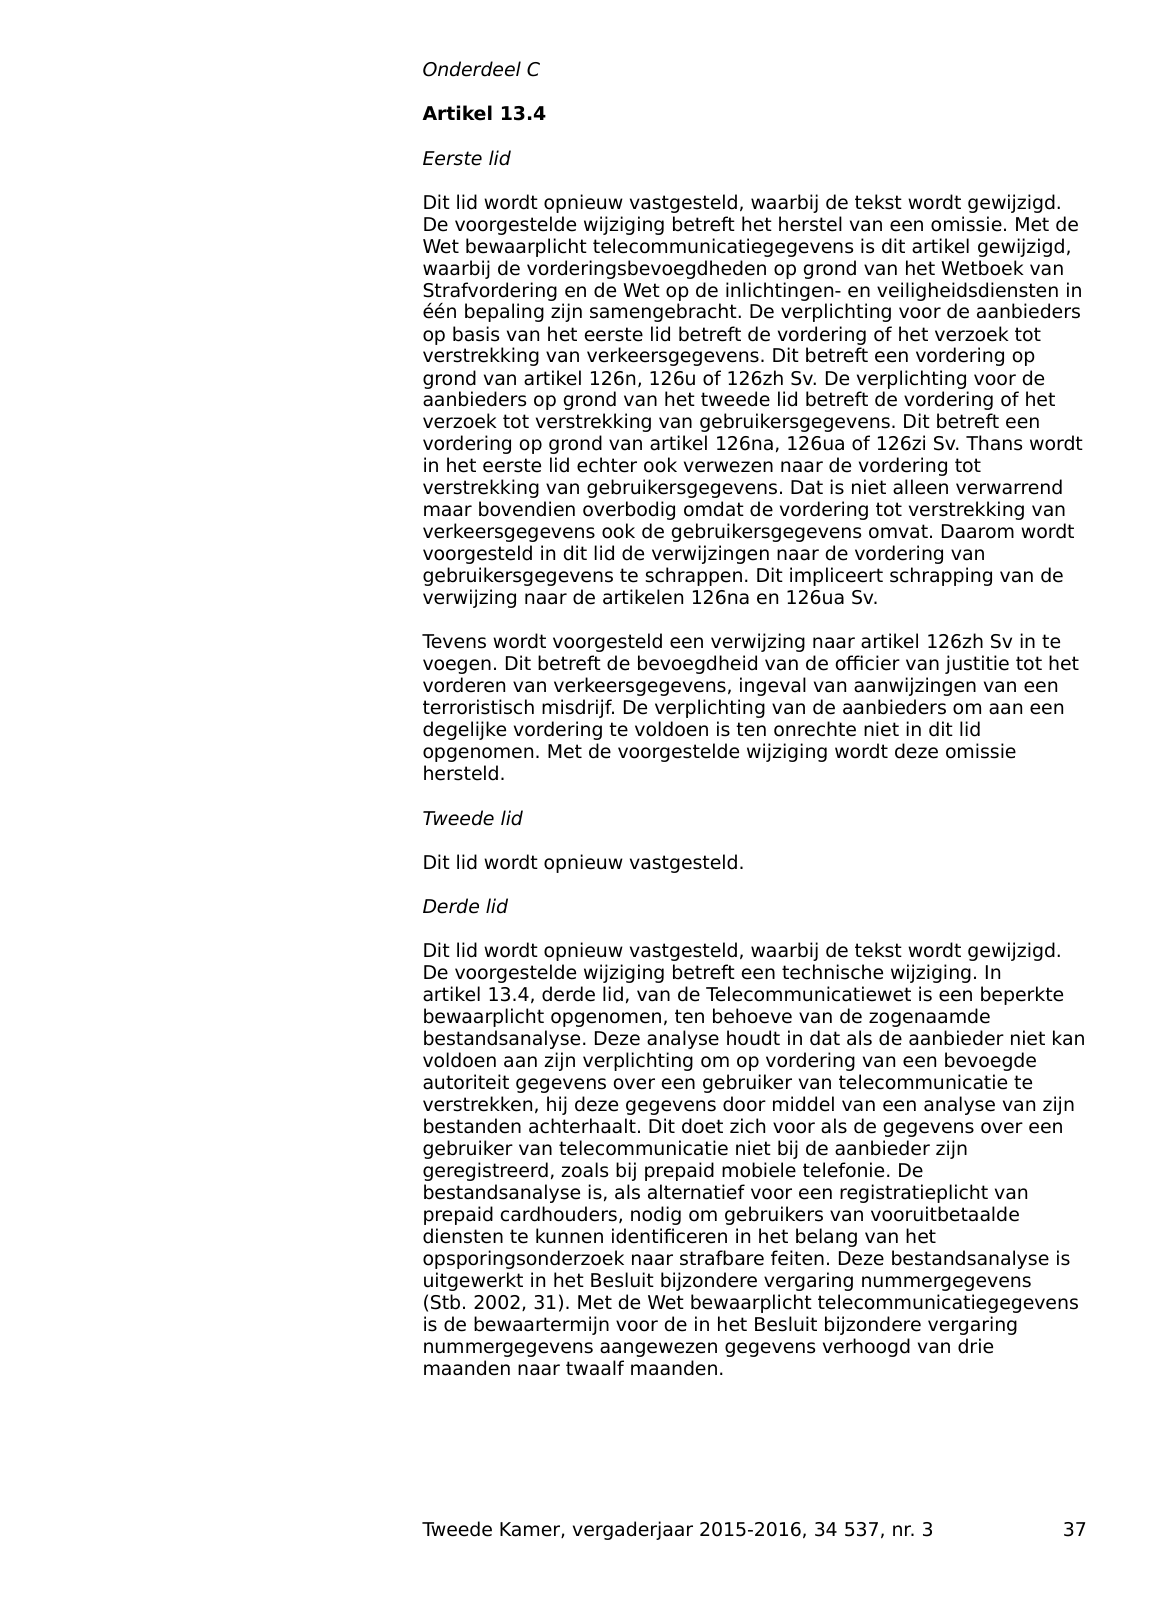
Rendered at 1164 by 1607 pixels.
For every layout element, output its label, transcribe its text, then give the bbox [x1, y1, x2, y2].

subtitle Onderdeel C [422, 59, 1087, 81]
subtitle Derde lid [422, 896, 1087, 918]
text Dit lid wordt opnieuw vastgesteld, waarbij de tekst wordt gewijzigd. De voorgestelde wijziging betreft een technische wijziging. In artikel 13.4, derde lid, van de Telecommunicatiewet is een beperkte bewaarplicht opgenomen, ten behoeve van de zogenaamde bestandsanalyse. Deze analyse houdt in dat als de aanbieder niet kan voldoen aan zijn verplichting om op vordering van een bevoegde autoriteit gegevens over een gebruiker van telecommunicatie te verstrekken, hij deze gegevens door middel van een analyse van zijn bestanden achterhaalt. Dit doet zich voor als de gegevens over een gebruiker van telecommunicatie niet bij de aanbieder zijn geregistreerd, zoals bij prepaid mobiele telefonie. De bestandsanalyse is, als alternatief voor een registratieplicht van prepaid cardhouders, nodig om gebruikers van vooruitbetaalde diensten te kunnen identificeren in het belang van het opsporingsonderzoek naar strafbare feiten. Deze bestandsanalyse is uitgewerkt in het Besluit bijzondere vergaring nummergegevens (Stb. 2002, 31). Met de Wet bewaarplicht telecommunicatiegegevens is de bewaartermijn voor de in het Besluit bijzondere vergaring nummergegevens aangewezen gegevens verhoogd van drie maanden naar twaalf maanden. [422, 940, 1087, 1379]
subtitle Eerste lid [422, 147, 1087, 169]
subtitle Artikel 13.4 [422, 103, 1087, 125]
text Dit lid wordt opnieuw vastgesteld. [422, 852, 1087, 873]
subtitle Tweede lid [422, 807, 1087, 829]
text Tevens wordt voorgesteld een verwijzing naar artikel 126zh Sv in te voegen. Dit betreft de bevoegdheid van de officier van justitie tot het vorderen van verkeersgegevens, ingeval van aanwijzingen van een terroristisch misdrijf. De verplichting van de aanbieders om aan een degelijke vordering te voldoen is ten onrechte niet in dit lid opgenomen. Met de voorgestelde wijziging wordt deze omissie hersteld. [422, 631, 1087, 785]
text Dit lid wordt opnieuw vastgesteld, waarbij de tekst wordt gewijzigd. De voorgestelde wijziging betreft het herstel van een omissie. Met de Wet bewaarplicht telecommunicatiegegevens is dit artikel gewijzigd, waarbij de vorderingsbevoegdheden op grond van het Wetboek van Strafvordering en de Wet op de inlichtingen- en veiligheidsdiensten in één bepaling zijn samengebracht. De verplichting voor de aanbieders op basis van het eerste lid betreft de vordering of het verzoek tot verstrekking van verkeersgegevens. Dit betreft een vordering op grond van artikel 126n, 126u of 126zh Sv. De verplichting voor de aanbieders op grond van het tweede lid betreft de vordering of het verzoek tot verstrekking van gebruikersgegevens. Dit betreft een vordering op grond van artikel 126na, 126ua of 126zi Sv. Thans wordt in het eerste lid echter ook verwezen naar de vordering tot verstrekking van gebruikersgegevens. Dat is niet alleen verwarrend maar bovendien overbodig omdat de vordering tot verstrekking van verkeersgegevens ook de gebruikersgegevens omvat. Daarom wordt voorgesteld in dit lid de verwijzingen naar de vordering van gebruikersgegevens te schrappen. Dit impliceert schrapping van de verwijzing naar de artikelen 126na en 126ua Sv. [422, 192, 1087, 609]
